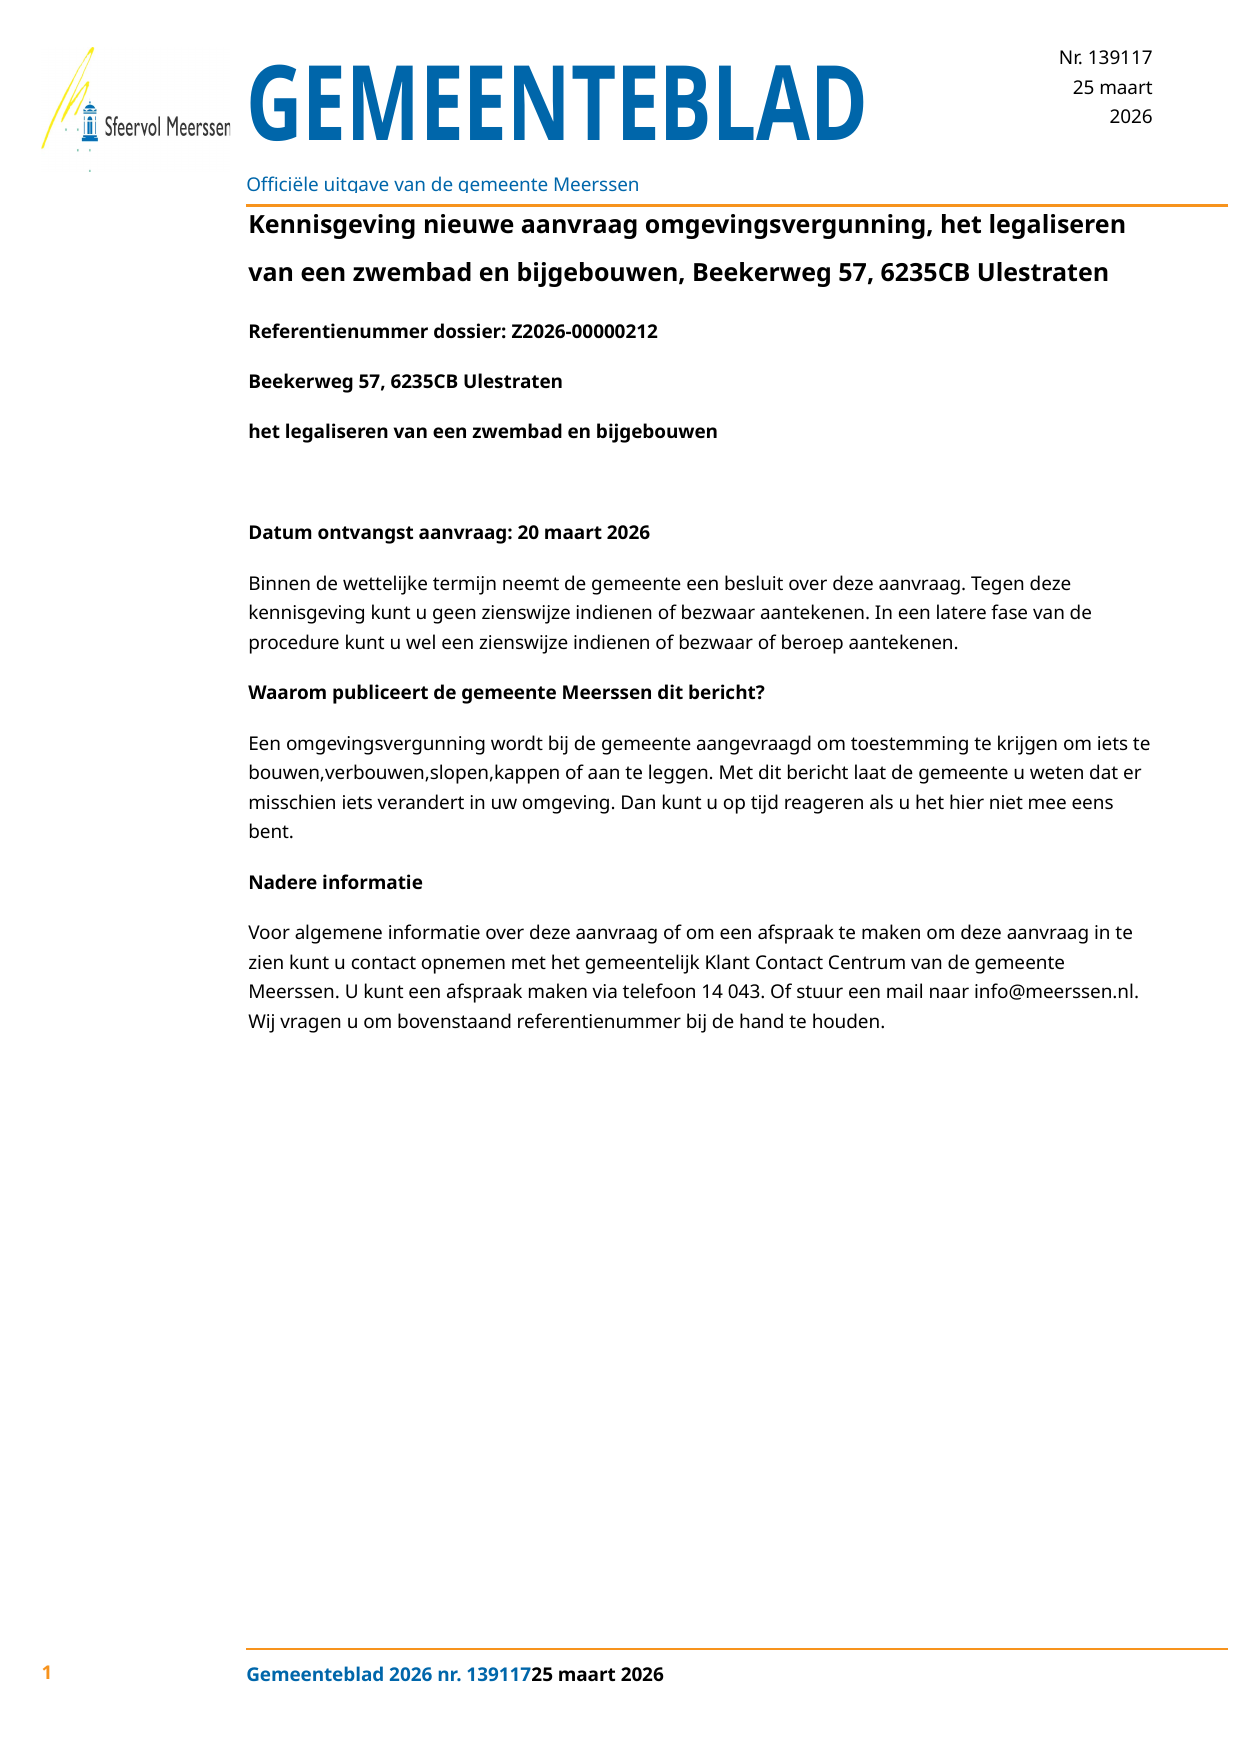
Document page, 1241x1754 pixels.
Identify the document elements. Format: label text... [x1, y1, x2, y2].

picture [41, 47, 231, 172]
text Referentienummer dossier: Z2026-00000212 [248, 318, 1152, 344]
text Nadere informatie [248, 869, 1152, 895]
text Waarom publiceert de gemeente Meerssen dit bericht? [248, 679, 1152, 705]
text Kennisgeving nieuwe aanvraag omgevingsvergunning, het legaliseren van een zwembad en bijgebouwen, Beekerweg 57, 6235CB Ulestraten [248, 207, 1152, 288]
text Beekerweg 57, 6235CB Ulestraten [248, 368, 1152, 394]
text Datum ontvangst aanvraag: 20 maart 2026 [248, 519, 1152, 545]
text Een omgevingsvergunning wordt bij de gemeente aangevraagd om toestemming te krijgen om iets te bouwen,verbouwen,slopen,kappen of aan te leggen. Met dit bericht laat de gemeente u weten dat er misschien iets verandert in uw omgeving. Dan kunt u op tijd reageren als u het hier niet mee eens bent. [248, 730, 1152, 844]
text het legaliseren van een zwembad en bijgebouwen [248, 419, 1152, 444]
text Voor algemene informatie over deze aanvraag of om een afspraak te maken om deze aanvraag in te zien kunt u contact opnemen met het gemeentelijk Klant Contact Centrum van de gemeente Meerssen. U kunt een afspraak maken via telefoon 14 043. Of stuur een mail naar info@meerssen.nl. Wij vragen u om bovenstaand referentienummer bij de hand te houden. [248, 919, 1152, 1034]
text Binnen de wettelijke termijn neemt de gemeente een besluit over deze aanvraag. Tegen deze kennisgeving kunt u geen zienswijze indienen of bezwaar aantekenen. In een latere fase van de procedure kunt u wel een zienswijze indienen of bezwaar of beroep aantekenen. [248, 570, 1152, 655]
